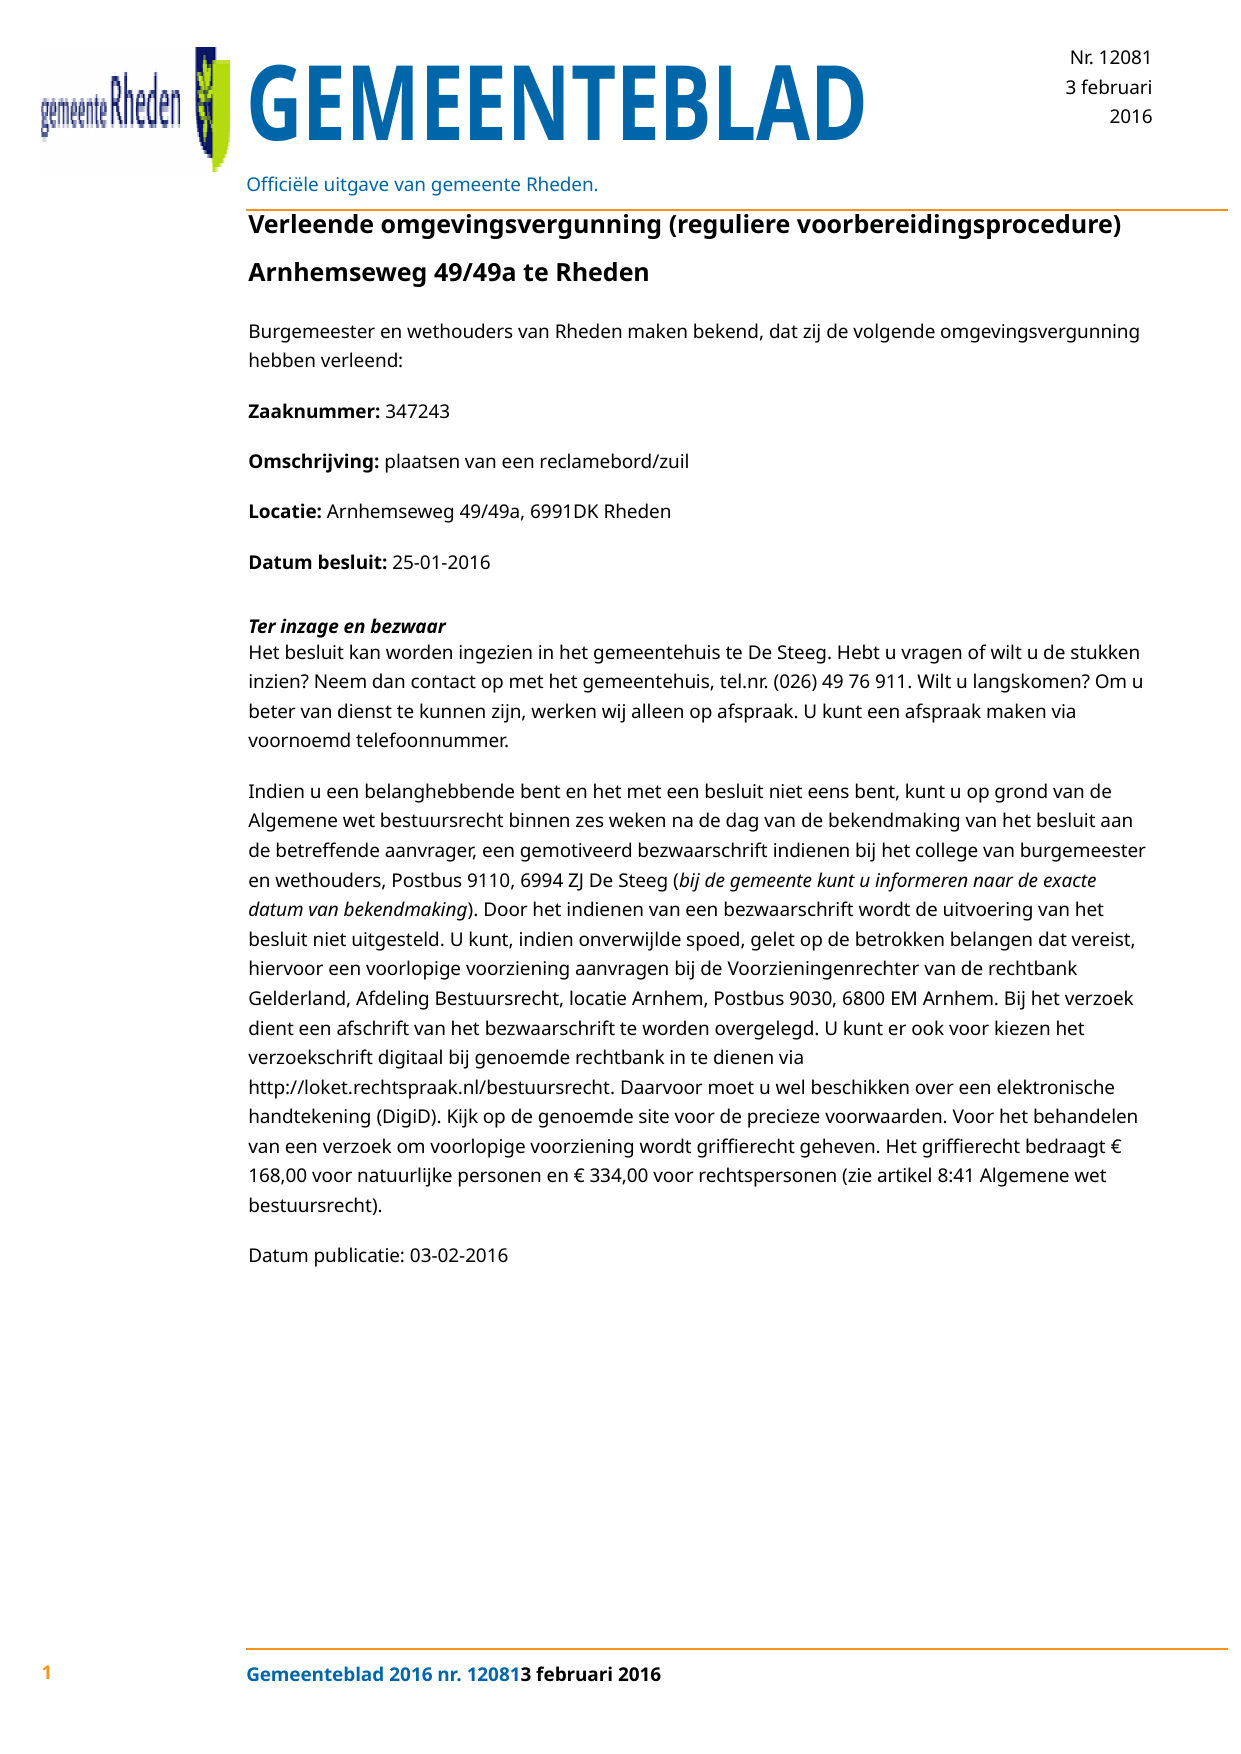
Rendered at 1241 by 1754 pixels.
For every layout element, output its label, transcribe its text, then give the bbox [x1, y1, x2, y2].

text Datum publicatie: 03-02-2016 [248, 1243, 1152, 1268]
text Zaaknummer: 347243 [248, 398, 1152, 424]
text Indien u een belanghebbende bent en het met een besluit niet eens bent, kunt u op grond van de Algemene wet bestuursrecht binnen zes weken na de dag van de bekendmaking van het besluit aan de betreffende aanvrager, een gemotiveerd bezwaarschrift indienen bij het college van burgemeester en wethouders, Postbus 9110, 6994 ZJ De Steeg (bij de gemeente kunt u informeren naar de exacte datum van bekendmaking). Door het indienen van een bezwaarschrift wordt de uitvoering van het besluit niet uitgesteld. U kunt, indien onverwijlde spoed, gelet op de betrokken belangen dat vereist, hiervoor een voorlopige voorziening aanvragen bij de Voorzieningenrechter van de rechtbank Gelderland, Afdeling Bestuursrecht, locatie Arnhem, Postbus 9030, 6800 EM Arnhem. Bij het verzoek dient een afschrift van het bezwaarschrift te worden overgelegd. U kunt er ook voor kiezen het verzoekschrift digitaal bij genoemde rechtbank in te dienen via http://loket.rechtspraak.nl/bestuursrecht. Daarvoor moet u wel beschikken over een elektronische handtekening (DigiD). Kijk op de genoemde site voor de precieze voorwaarden. Voor het behandelen van een verzoek om voorlopige voorziening wordt griffierecht geheven. Het griffierecht bedraagt € 168,00 voor natuurlijke personen en € 334,00 voor rechtspersonen (zie artikel 8:41 Algemene wet bestuursrecht). [248, 778, 1152, 1218]
text Burgemeester en wethouders van Rheden maken bekend, dat zij de volgende omgevingsvergunning hebben verleend: [248, 318, 1152, 373]
text Verleende omgevingsvergunning (reguliere voorbereidingsprocedure) Arnhemseweg 49/49a te Rheden [248, 211, 1152, 288]
text Het besluit kan worden ingezien in het gemeentehuis te De Steeg. Hebt u vragen of wilt u de stukken inzien? Neem dan contact op met het gemeentehuis, tel.nr. (026) 49 76 911. Wilt u langskomen? Om u beter van dienst te kunnen zijn, werken wij alleen op afspraak. U kunt een afspraak maken via voornoemd telefoonnummer. [248, 639, 1152, 753]
text Datum besluit: 25-01-2016 [248, 549, 1152, 575]
picture [41, 47, 231, 172]
text Ter inzage en bezwaar [248, 613, 1152, 639]
text Omschrijving: plaatsen van een reclamebord/zuil [248, 448, 1152, 474]
text Locatie: Arnhemseweg 49/49a, 6991DK Rheden [248, 499, 1152, 524]
